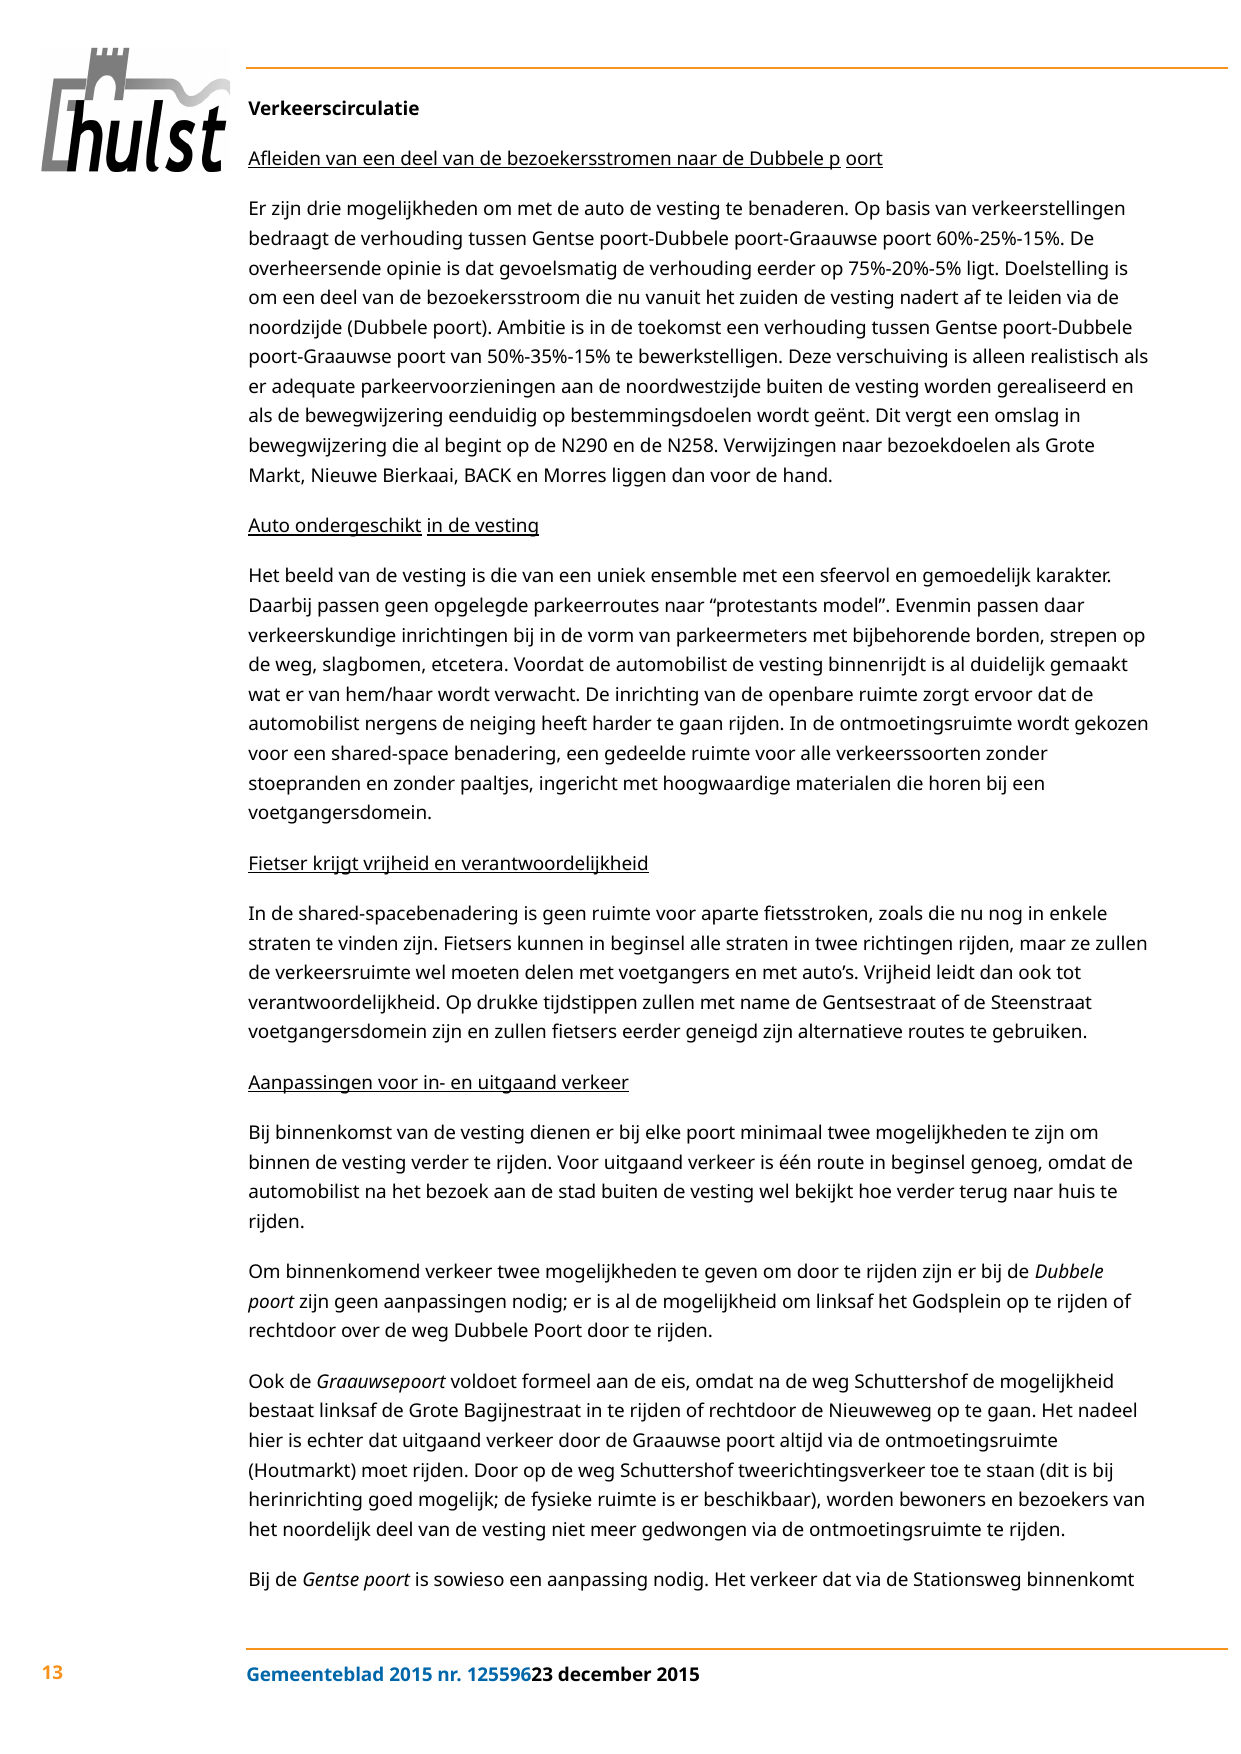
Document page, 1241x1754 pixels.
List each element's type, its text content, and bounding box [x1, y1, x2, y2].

text Het beeld van de vesting is die van een uniek ensemble met een sfeervol en gemoedelijk karakter. Daarbij passen geen opgelegde parkeerroutes naar “protestants model”. Evenmin passen daar verkeerskundige inrichtingen bij in de vorm van parkeermeters met bijbehorende borden, strepen op de weg, slagbomen, etcetera. Voordat de automobilist de vesting binnenrijdt is al duidelijk gemaakt wat er van hem/haar wordt verwacht. De inrichting van de openbare ruimte zorgt ervoor dat de automobilist nergens de neiging heeft harder te gaan rijden. In de ontmoetingsruimte wordt gekozen voor een shared-space benadering, een gedeelde ruimte voor alle verkeerssoorten zonder stoepranden en zonder paaltjes, ingericht met hoogwaardige materialen die horen bij een voetgangersdomein. [248, 563, 1152, 825]
text Auto ondergeschikt in de vesting [248, 512, 1152, 538]
text Ook de Graauwsepoort voldoet formeel aan de eis, omdat na de weg Schuttershof de mogelijkheid bestaat linksaf de Grote Bagijnestraat in te rijden of rechtdoor de Nieuweweg op te gaan. Het nadeel hier is echter dat uitgaand verkeer door de Graauwse poort altijd via de ontmoetingsruimte (Houtmarkt) moet rijden. Door op de weg Schuttershof tweerichtingsverkeer toe te staan (dit is bij herinrichting goed mogelijk; de fysieke ruimte is er beschikbaar), worden bewoners en bezoekers van het noordelijk deel van de vesting niet meer gedwongen via de ontmoetingsruimte te rijden. [248, 1368, 1152, 1542]
text Er zijn drie mogelijkheden om met de auto de vesting te benaderen. Op basis van verkeerstellingen bedraagt de verhouding tussen Gentse poort-Dubbele poort-Graauwse poort 60%-25%-15%. De overheersende opinie is dat gevoelsmatig de verhouding eerder op 75%-20%-5% ligt. Doelstelling is om een deel van de bezoekersstroom die nu vanuit het zuiden de vesting nadert af te leiden via de noordzijde (Dubbele poort). Ambitie is in de toekomst een verhouding tussen Gentse poort-Dubbele poort-Graauwse poort van 50%-35%-15% te bewerkstelligen. Deze verschuiving is alleen realistisch als er adequate parkeervoorzieningen aan de noordwestzijde buiten de vesting worden gerealiseerd en als de bewegwijzering eenduidig op bestemmingsdoelen wordt geënt. Dit vergt een omslag in bewegwijzering die al begint op de N290 en de N258. Verwijzingen naar bezoekdoelen als Grote Markt, Nieuwe Bierkaai, BACK en Morres liggen dan voor de hand. [248, 196, 1152, 488]
text Fietser krijgt vrijheid en verantwoordelijkheid [248, 850, 1152, 876]
text In de shared-spacebenadering is geen ruimte voor aparte fietsstroken, zoals die nu nog in enkele straten te vinden zijn. Fietsers kunnen in beginsel alle straten in twee richtingen rijden, maar ze zullen de verkeersruimte wel moeten delen met voetgangers en met auto’s. Vrijheid leidt dan ook tot verantwoordelijkheid. Op drukke tijdstippen zullen met name de Gentsestraat of de Steenstraat voetgangersdomein zijn en zullen fietsers eerder geneigd zijn alternatieve routes te gebruiken. [248, 900, 1152, 1044]
text Om binnenkomend verkeer twee mogelijkheden te geven om door te rijden zijn er bij de Dubbele poort zijn geen aanpassingen nodig; er is al de mogelijkheid om linksaf het Godsplein op te rijden of rechtdoor over de weg Dubbele Poort door te rijden. [248, 1258, 1152, 1343]
text Afleiden van een deel van de bezoekersstromen naar de Dubbele p oort [248, 145, 1152, 171]
text Bij binnenkomst van de vesting dienen er bij elke poort minimaal twee mogelijkheden te zijn om binnen de vesting verder te rijden. Voor uitgaand verkeer is één route in beginsel genoeg, omdat de automobilist na het bezoek aan de stad buiten de vesting wel bekijkt hoe verder terug naar huis te rijden. [248, 1119, 1152, 1234]
picture [41, 47, 231, 172]
text Bij de Gentse poort is sowieso een aanpassing nodig. Het verkeer dat via de Stationsweg binnenkomt [248, 1566, 1152, 1592]
text Verkeerscirculatie [248, 95, 1152, 121]
text Aanpassingen voor in- en uitgaand verkeer [248, 1069, 1152, 1095]
